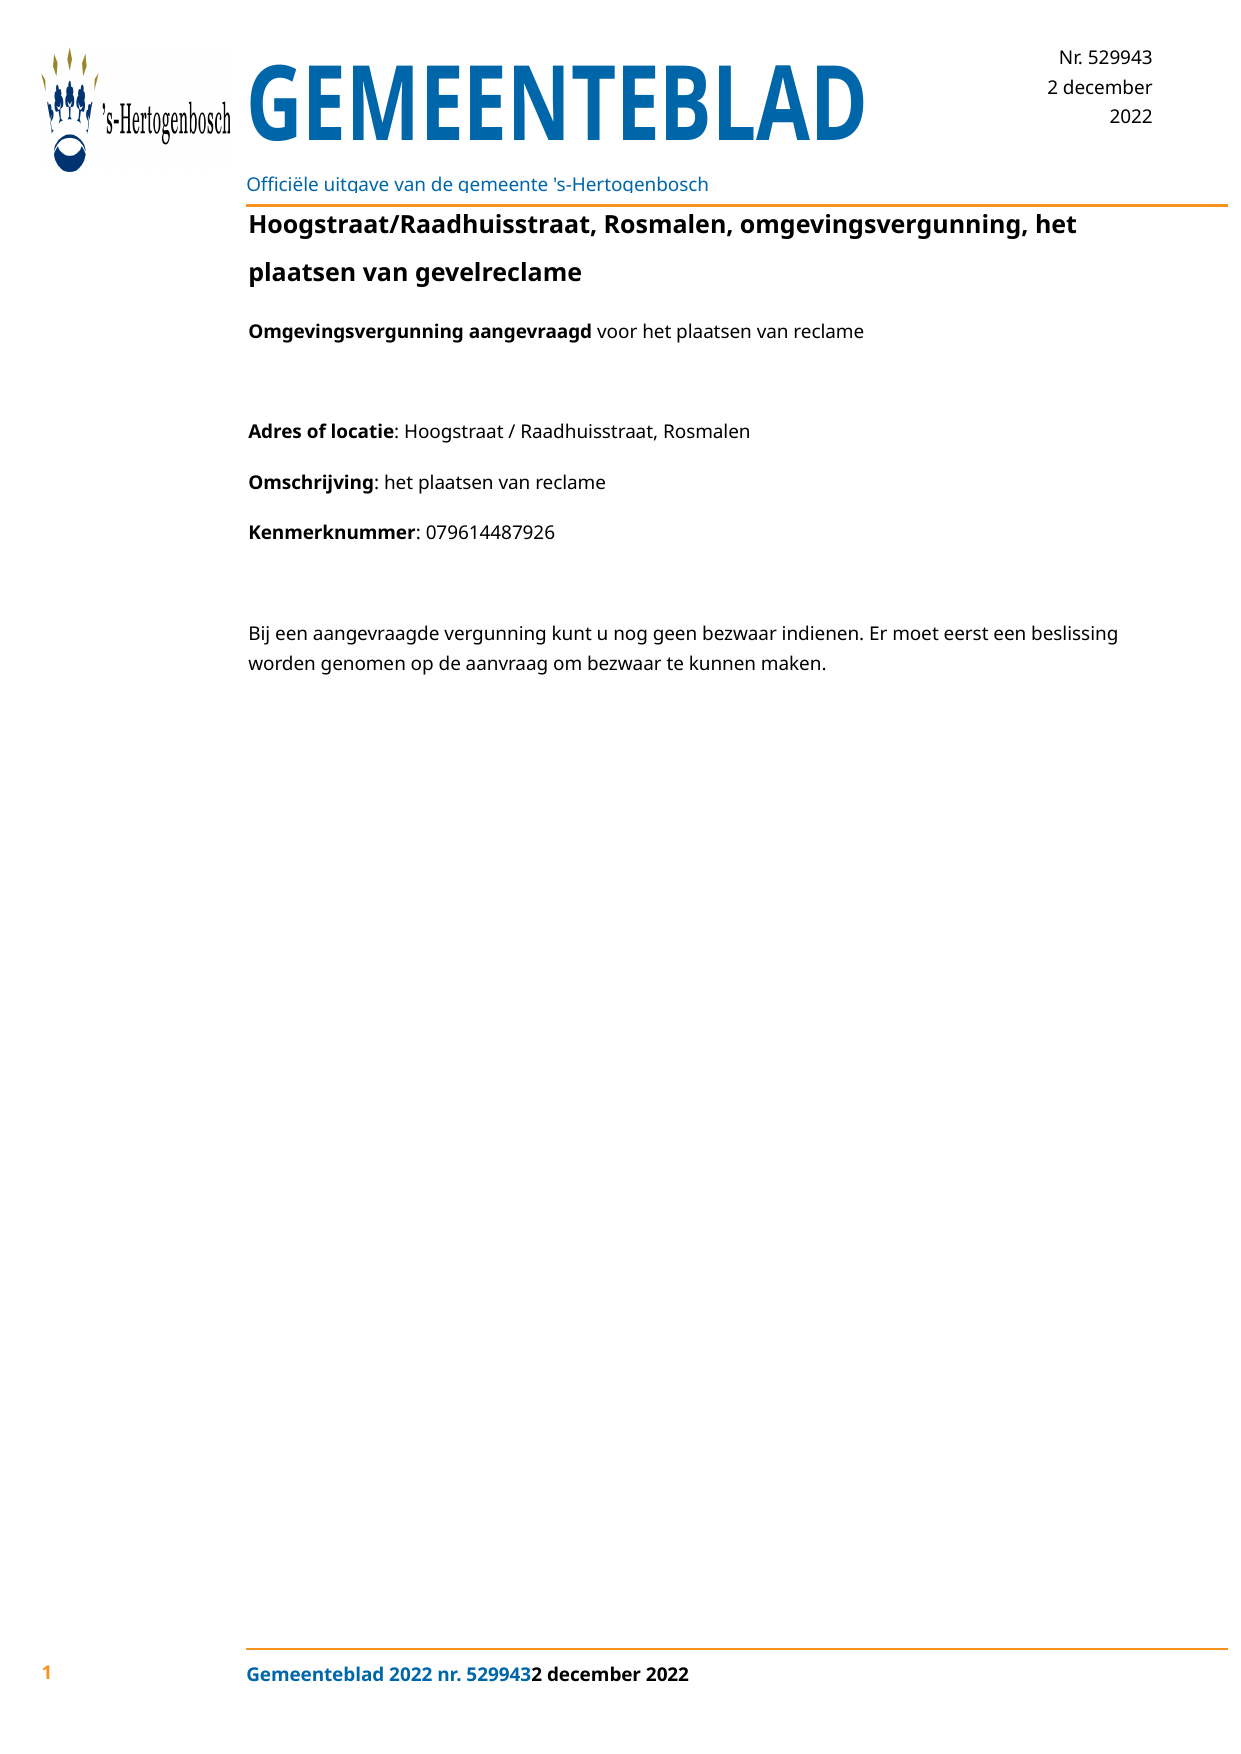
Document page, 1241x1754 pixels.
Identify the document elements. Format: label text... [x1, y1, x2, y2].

text Adres of locatie: Hoogstraat / Raadhuisstraat, Rosmalen [248, 419, 1152, 444]
text Omgevingsvergunning aangevraagd voor het plaatsen van reclame [248, 318, 1152, 344]
text Hoogstraat/Raadhuisstraat, Rosmalen, omgevingsvergunning, het plaatsen van gevelreclame [248, 207, 1152, 288]
picture [41, 47, 231, 172]
text Kenmerknummer: 079614487926 [248, 519, 1152, 545]
text Bij een aangevraagde vergunning kunt u nog geen bezwaar indienen. Er moet eerst een beslissing worden genomen op de aanvraag om bezwaar te kunnen maken. [248, 620, 1152, 676]
text Omschrijving: het plaatsen van reclame [248, 469, 1152, 495]
